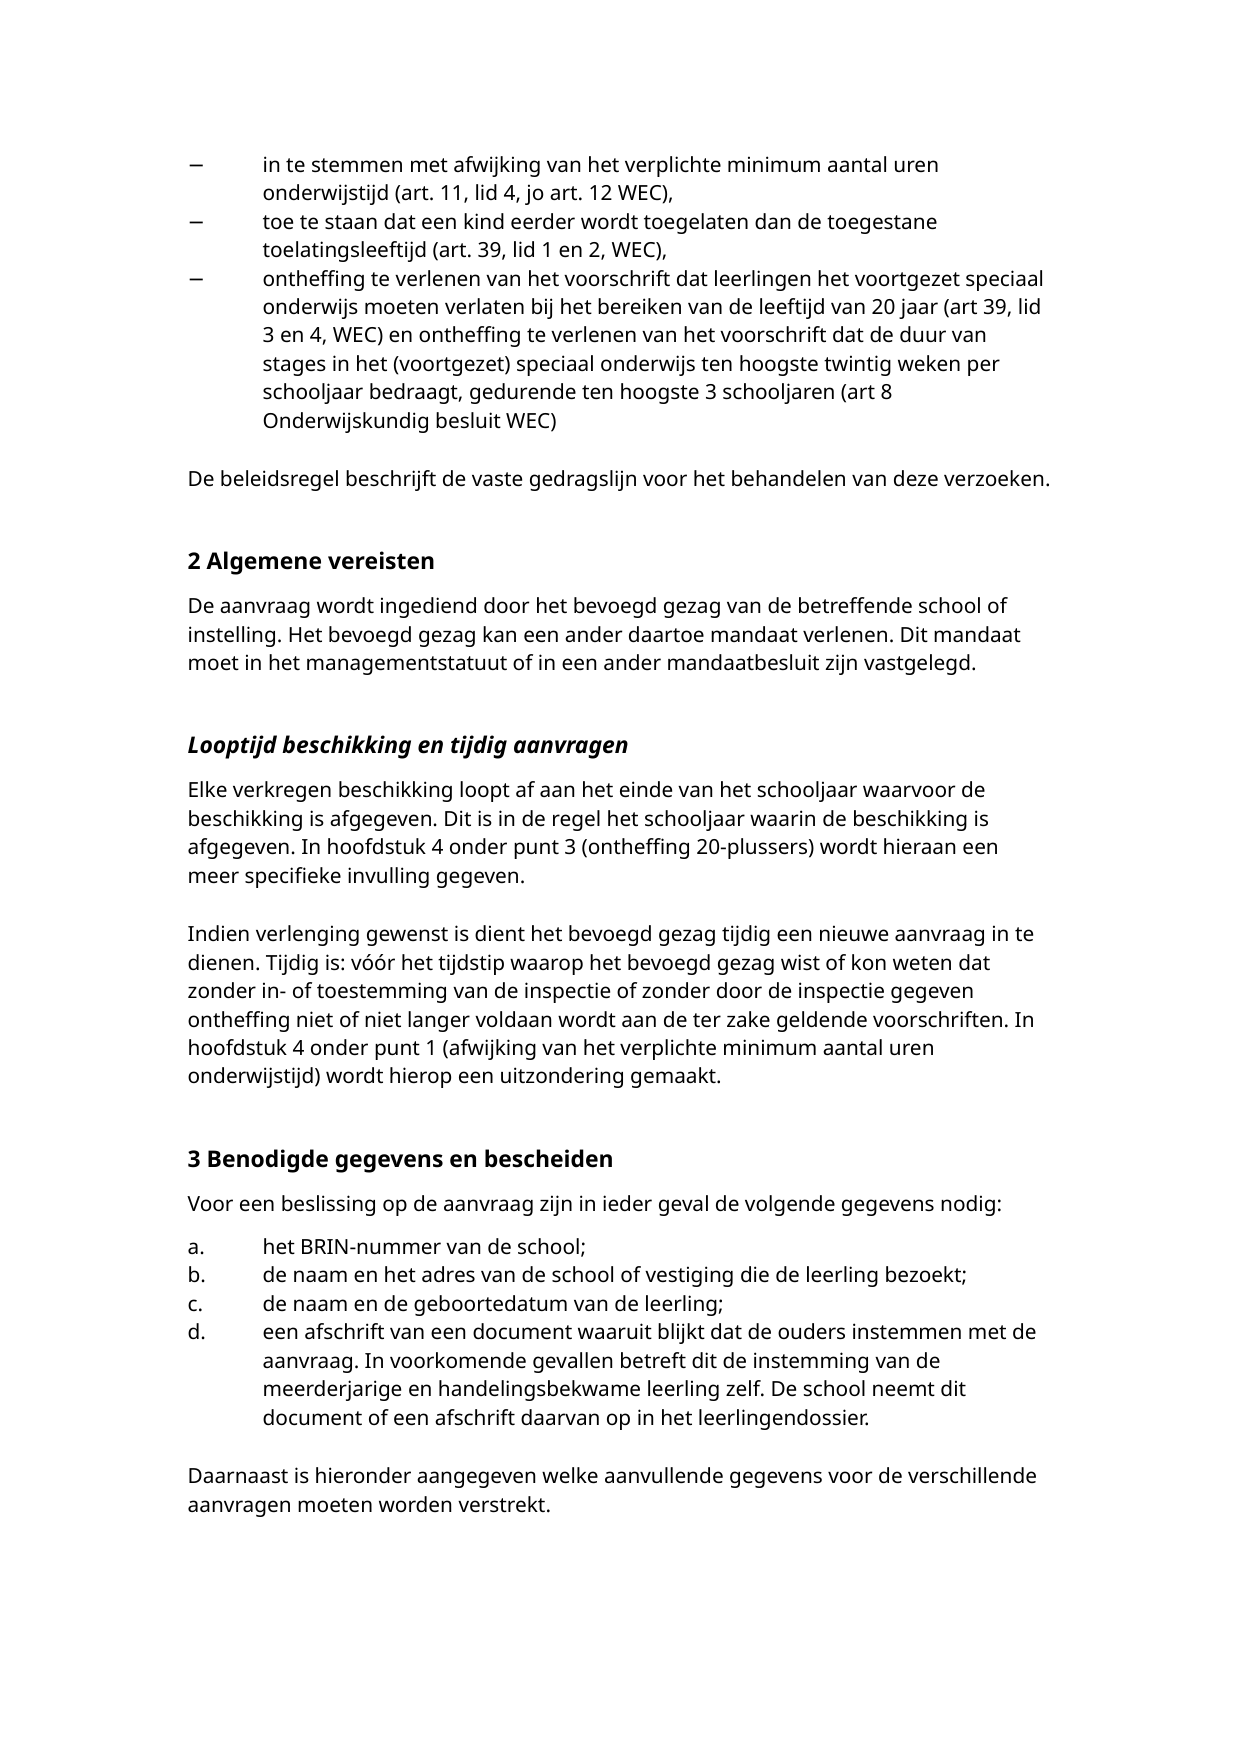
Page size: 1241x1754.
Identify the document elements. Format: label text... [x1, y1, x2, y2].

list in te stemmen met afwijking van het verplichte minimum aantal uren onderwijstijd (art. 11, lid 4, jo art. 12 WEC), [187, 150, 1053, 207]
subtitle 2 Algemene vereisten [187, 545, 1053, 577]
list het BRIN-nummer van de school; [187, 1232, 1053, 1261]
list een afschrift van een document waaruit blijkt dat de ouders instemmen met de aanvraag. In voorkomende gevallen betreft dit de instemming van de meerderjarige en handelingsbekwame leerling zelf. De school neemt dit document of een afschrift daarvan op in het leerlingendossier. [187, 1317, 1053, 1431]
list toe te staan dat een kind eerder wordt toegelaten dan de toegestane toelatingsleeftijd (art. 39, lid 1 en 2, WEC), [187, 207, 1053, 264]
list de naam en het adres van de school of vestiging die de leerling bezoekt; [187, 1261, 1053, 1289]
text De aanvraag wordt ingediend door het bevoegd gezag van de betreffende school of instelling. Het bevoegd gezag kan een ander daartoe mandaat verlenen. Dit mandaat moet in het managementstatuut of in een ander mandaatbesluit zijn vastgelegd. [187, 592, 1053, 677]
text Voor een beslissing op de aanvraag zijn in ieder geval de volgende gegevens nodig: [187, 1189, 1053, 1217]
subtitle 3 Benodigde gegevens en bescheiden [187, 1142, 1053, 1174]
subtitle Looptijd beschikking en tijdig aanvragen [187, 729, 1053, 761]
text Elke verkregen beschikking loopt af aan het einde van het schooljaar waarvoor de beschikking is afgegeven. Dit is in de regel het schooljaar waarin de beschikking is afgegeven. In hoofdstuk 4 onder punt 3 (ontheffing 20-plussers) wordt hieraan een meer specifieke invulling gegeven. [187, 776, 1053, 889]
text Indien verlenging gewenst is dient het bevoegd gezag tijdig een nieuwe aanvraag in te dienen. Tijdig is: vóór het tijdstip waarop het bevoegd gezag wist of kon weten dat zonder in- of toestemming van de inspectie of zonder door de inspectie gegeven ontheffing niet of niet langer voldaan wordt aan de ter zake geldende voorschriften. In hoofdstuk 4 onder punt 1 (afwijking van het verplichte minimum aantal uren onderwijstijd) wordt hierop een uitzondering gemaakt. [187, 919, 1053, 1090]
text De beleidsregel beschrijft de vaste gedragslijn voor het behandelen van deze verzoeken. [187, 464, 1053, 493]
text Daarnaast is hieronder aangegeven welke aanvullende gegevens voor de verschillende aanvragen moeten worden verstrekt. [187, 1461, 1053, 1518]
list de naam en de geboortedatum van de leerling; [187, 1289, 1053, 1317]
list ontheffing te verlenen van het voorschrift dat leerlingen het voortgezet speciaal onderwijs moeten verlaten bij het bereiken van de leeftijd van 20 jaar (art 39, lid 3 en 4, WEC) en ontheffing te verlenen van het voorschrift dat de duur van stages in het (voortgezet) speciaal onderwijs ten hoogste twintig weken per schooljaar bedraagt, gedurende ten hoogste 3 schooljaren (art 8 Onderwijskundig besluit WEC) [187, 264, 1053, 434]
